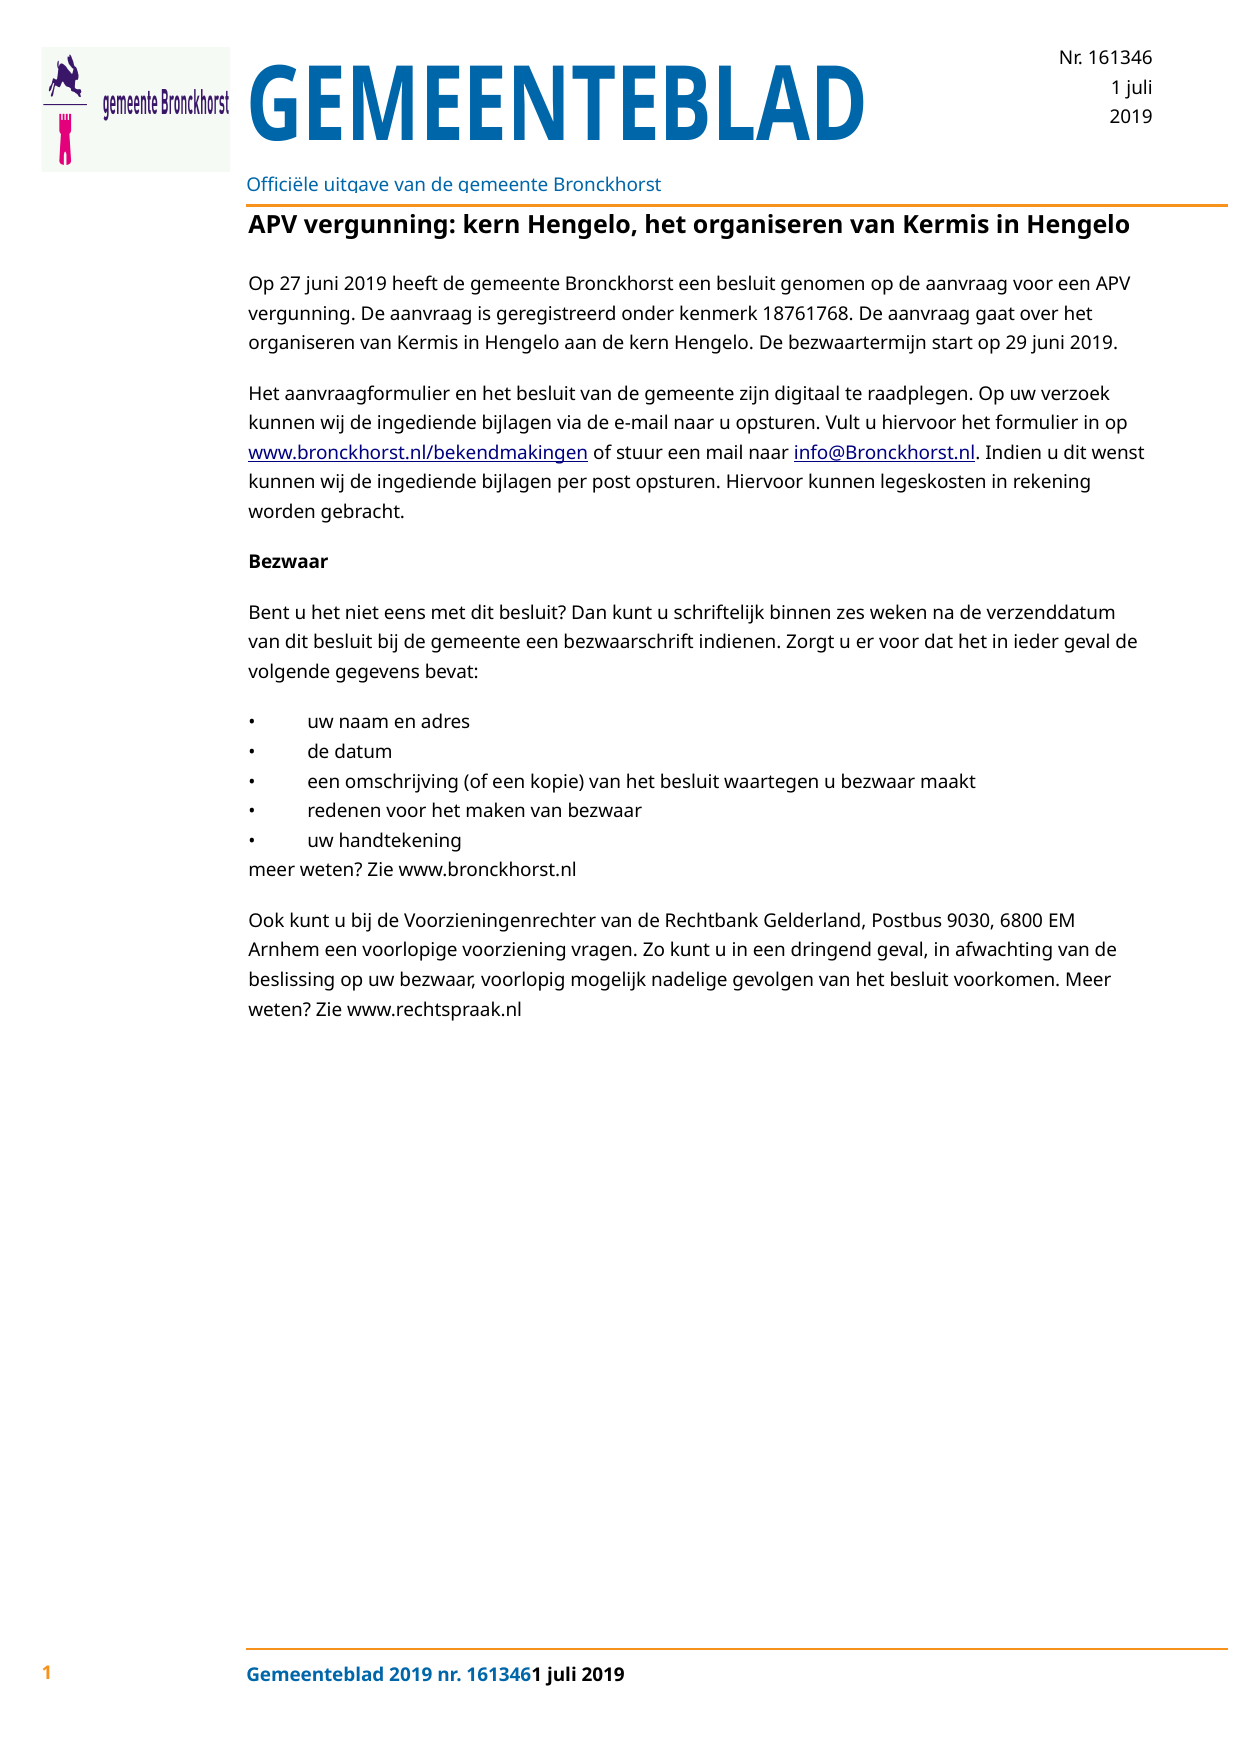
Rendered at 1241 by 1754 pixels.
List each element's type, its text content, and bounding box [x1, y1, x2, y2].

list een omschrijving (of een kopie) van het besluit waartegen u bezwaar maakt [248, 768, 1152, 793]
text APV vergunning: kern Hengelo, het organiseren van Kermis in Hengelo [248, 207, 1152, 241]
text Bezwaar [248, 549, 1152, 574]
text Op 27 juni 2019 heeft de gemeente Bronckhorst een besluit genomen op de aanvraag voor een APV vergunning. De aanvraag is geregistreerd onder kenmerk 18761768. De aanvraag gaat over het organiseren van Kermis in Hengelo aan de kern Hengelo. De bezwaartermijn start op 29 juni 2019. [248, 270, 1152, 355]
list uw naam en adres [248, 709, 1152, 734]
text meer weten? Zie www.bronckhorst.nl [248, 857, 1152, 882]
list uw handtekening [248, 827, 1152, 853]
text Bent u het niet eens met dit besluit? Dan kunt u schriftelijk binnen zes weken na de verzenddatum van dit besluit bij de gemeente een bezwaarschrift indienen. Zorgt u er voor dat het in ieder geval de volgende gegevens bevat: [248, 599, 1152, 684]
picture [41, 47, 231, 172]
list de datum [248, 738, 1152, 764]
list redenen voor het maken van bezwaar [248, 797, 1152, 823]
text Het aanvraagformulier en het besluit van de gemeente zijn digitaal te raadplegen. Op uw verzoek kunnen wij de ingediende bijlagen via de e-mail naar u opsturen. Vult u hiervoor het formulier in op www.bronckhorst.nl/bekendmakingen of stuur een mail naar info@Bronckhorst.nl. Indien u dit wenst kunnen wij de ingediende bijlagen per post opsturen. Hiervoor kunnen legeskosten in rekening worden gebracht. [248, 380, 1152, 524]
text Ook kunt u bij de Voorzieningenrechter van de Rechtbank Gelderland, Postbus 9030, 6800 EM Arnhem een voorlopige voorziening vragen. Zo kunt u in een dringend geval, in afwachting van de beslissing op uw bezwaar, voorlopig mogelijk nadelige gevolgen van het besluit voorkomen. Meer weten? Zie www.rechtspraak.nl [248, 907, 1152, 1021]
